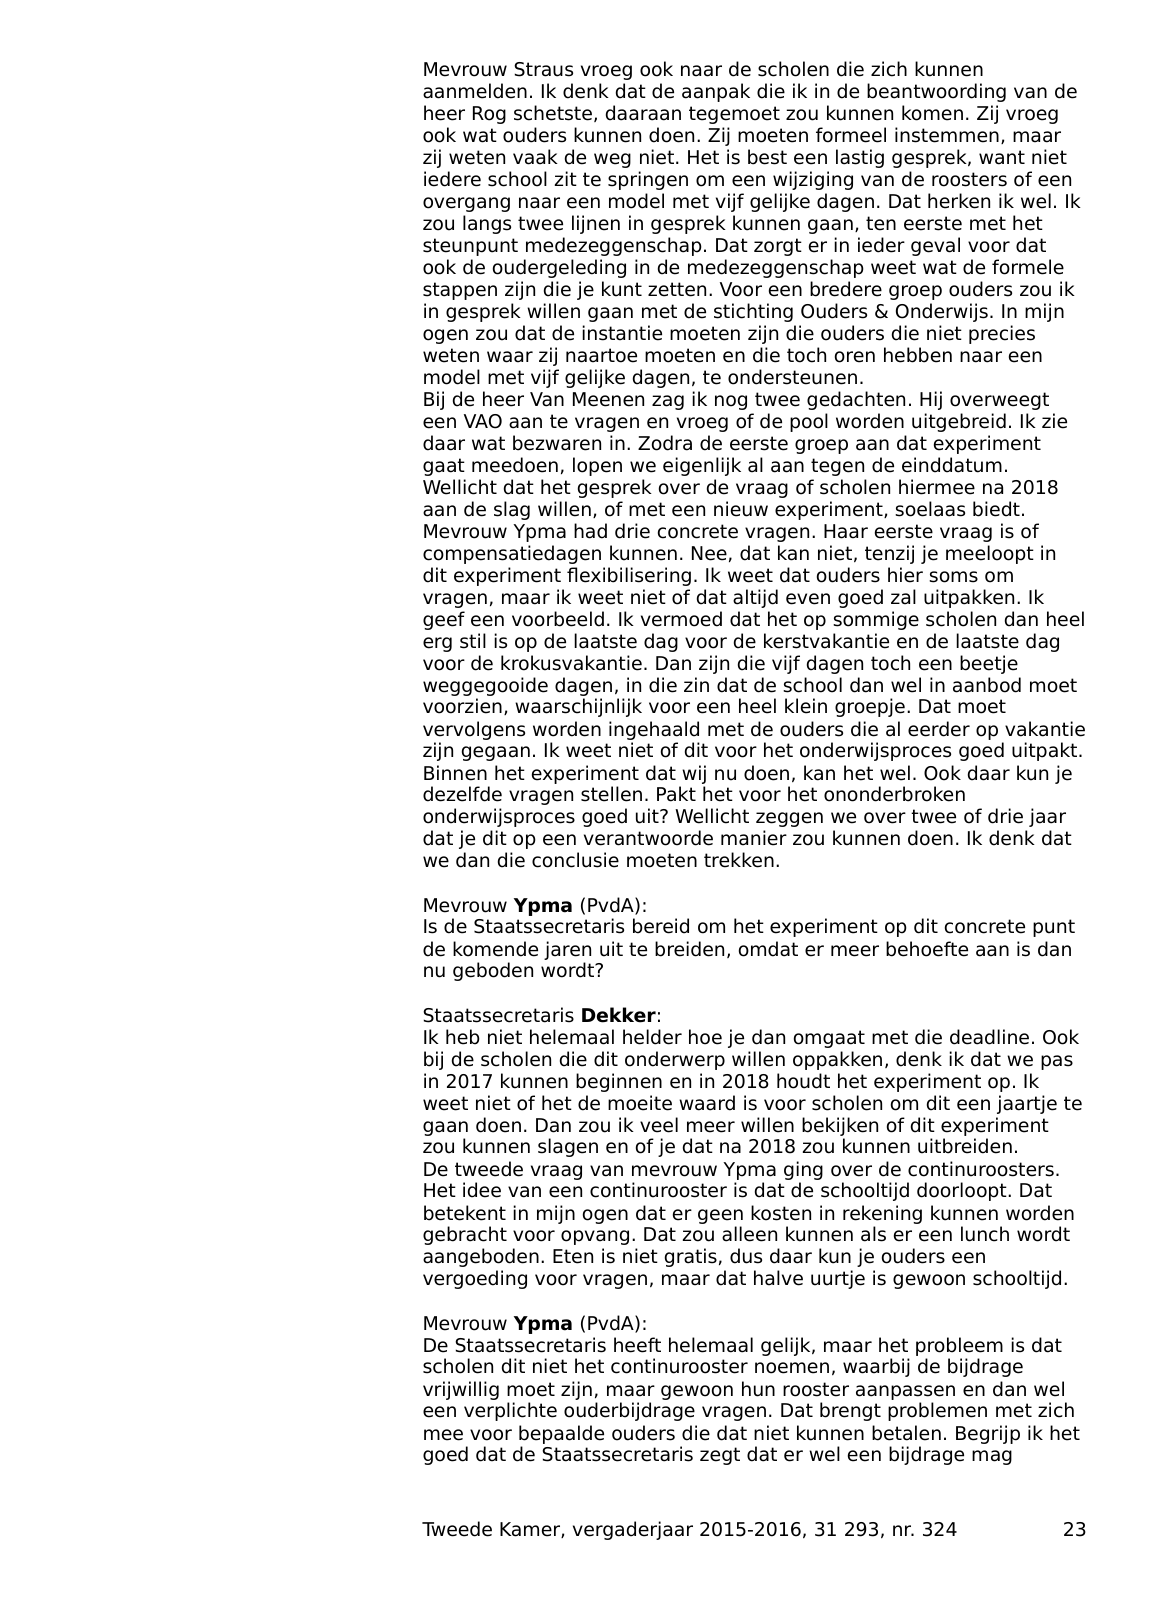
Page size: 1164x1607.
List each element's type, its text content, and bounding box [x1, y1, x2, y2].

text Mevrouw Ypma (PvdA): [422, 1312, 1087, 1334]
text Bij de heer Van Meenen zag ik nog twee gedachten. Hij overweegt een VAO aan te vragen en vroeg of de pool worden uitgebreid. Ik zie daar wat bezwaren in. Zodra de eerste groep aan dat experiment gaat meedoen, lopen we eigenlijk al aan tegen de einddatum. Wellicht dat het gesprek over de vraag of scholen hiermee na 2018 aan de slag willen, of met een nieuw experiment, soelaas biedt. [422, 389, 1087, 521]
text De tweede vraag van mevrouw Ypma ging over de continuroosters. Het idee van een continurooster is dat de schooltijd doorloopt. Dat betekent in mijn ogen dat er geen kosten in rekening kunnen worden gebracht voor opvang. Dat zou alleen kunnen als er een lunch wordt aangeboden. Eten is niet gratis, dus daar kun je ouders een vergoeding voor vragen, maar dat halve uurtje is gewoon schooltijd. [422, 1158, 1087, 1290]
text Ik heb niet helemaal helder hoe je dan omgaat met die deadline. Ook bij de scholen die dit onderwerp willen oppakken, denk ik dat we pas in 2017 kunnen beginnen en in 2018 houdt het experiment op. Ik weet niet of het de moeite waard is voor scholen om dit een jaartje te gaan doen. Dan zou ik veel meer willen bekijken of dit experiment zou kunnen slagen en of je dat na 2018 zou kunnen uitbreiden. [422, 1027, 1087, 1158]
text Staatssecretaris Dekker: [422, 1004, 1087, 1027]
text Mevrouw Ypma had drie concrete vragen. Haar eerste vraag is of compensatiedagen kunnen. Nee, dat kan niet, tenzij je meeloopt in dit experiment flexibilisering. Ik weet dat ouders hier soms om vragen, maar ik weet niet of dat altijd even goed zal uitpakken. Ik geef een voorbeeld. Ik vermoed dat het op sommige scholen dan heel erg stil is op de laatste dag voor de kerstvakantie en de laatste dag voor de krokusvakantie. Dan zijn die vijf dagen toch een beetje weggegooide dagen, in die zin dat de school dan wel in aanbod moet voorzien, waarschijnlijk voor een heel klein groepje. Dat moet vervolgens worden ingehaald met de ouders die al eerder op vakantie zijn gegaan. Ik weet niet of dit voor het onderwijsproces goed uitpakt. Binnen het experiment dat wij nu doen, kan het wel. Ook daar kun je dezelfde vragen stellen. Pakt het voor het ononderbroken onderwijsproces goed uit? Wellicht zeggen we over twee of drie jaar dat je dit op een verantwoorde manier zou kunnen doen. Ik denk dat we dan die conclusie moeten trekken. [422, 521, 1087, 872]
text Mevrouw Ypma (PvdA): [422, 894, 1087, 916]
text De Staatssecretaris heeft helemaal gelijk, maar het probleem is dat scholen dit niet het continurooster noemen, waarbij de bijdrage vrijwillig moet zijn, maar gewoon hun rooster aanpassen en dan wel een verplichte ouderbijdrage vragen. Dat brengt problemen met zich mee voor bepaalde ouders die dat niet kunnen betalen. Begrijp ik het goed dat de Staatssecretaris zegt dat er wel een bijdrage mag [422, 1334, 1087, 1466]
text Is de Staatssecretaris bereid om het experiment op dit concrete punt de komende jaren uit te breiden, omdat er meer behoefte aan is dan nu geboden wordt? [422, 916, 1087, 982]
text Mevrouw Straus vroeg ook naar de scholen die zich kunnen aanmelden. Ik denk dat de aanpak die ik in de beantwoording van de heer Rog schetste, daaraan tegemoet zou kunnen komen. Zij vroeg ook wat ouders kunnen doen. Zij moeten formeel instemmen, maar zij weten vaak de weg niet. Het is best een lastig gesprek, want niet iedere school zit te springen om een wijziging van de roosters of een overgang naar een model met vijf gelijke dagen. Dat herken ik wel. Ik zou langs twee lijnen in gesprek kunnen gaan, ten eerste met het steunpunt medezeggenschap. Dat zorgt er in ieder geval voor dat ook de oudergeleding in de medezeggenschap weet wat de formele stappen zijn die je kunt zetten. Voor een bredere groep ouders zou ik in gesprek willen gaan met de stichting Ouders & Onderwijs. In mijn ogen zou dat de instantie moeten zijn die ouders die niet precies weten waar zij naartoe moeten en die toch oren hebben naar een model met vijf gelijke dagen, te ondersteunen. [422, 59, 1087, 389]
